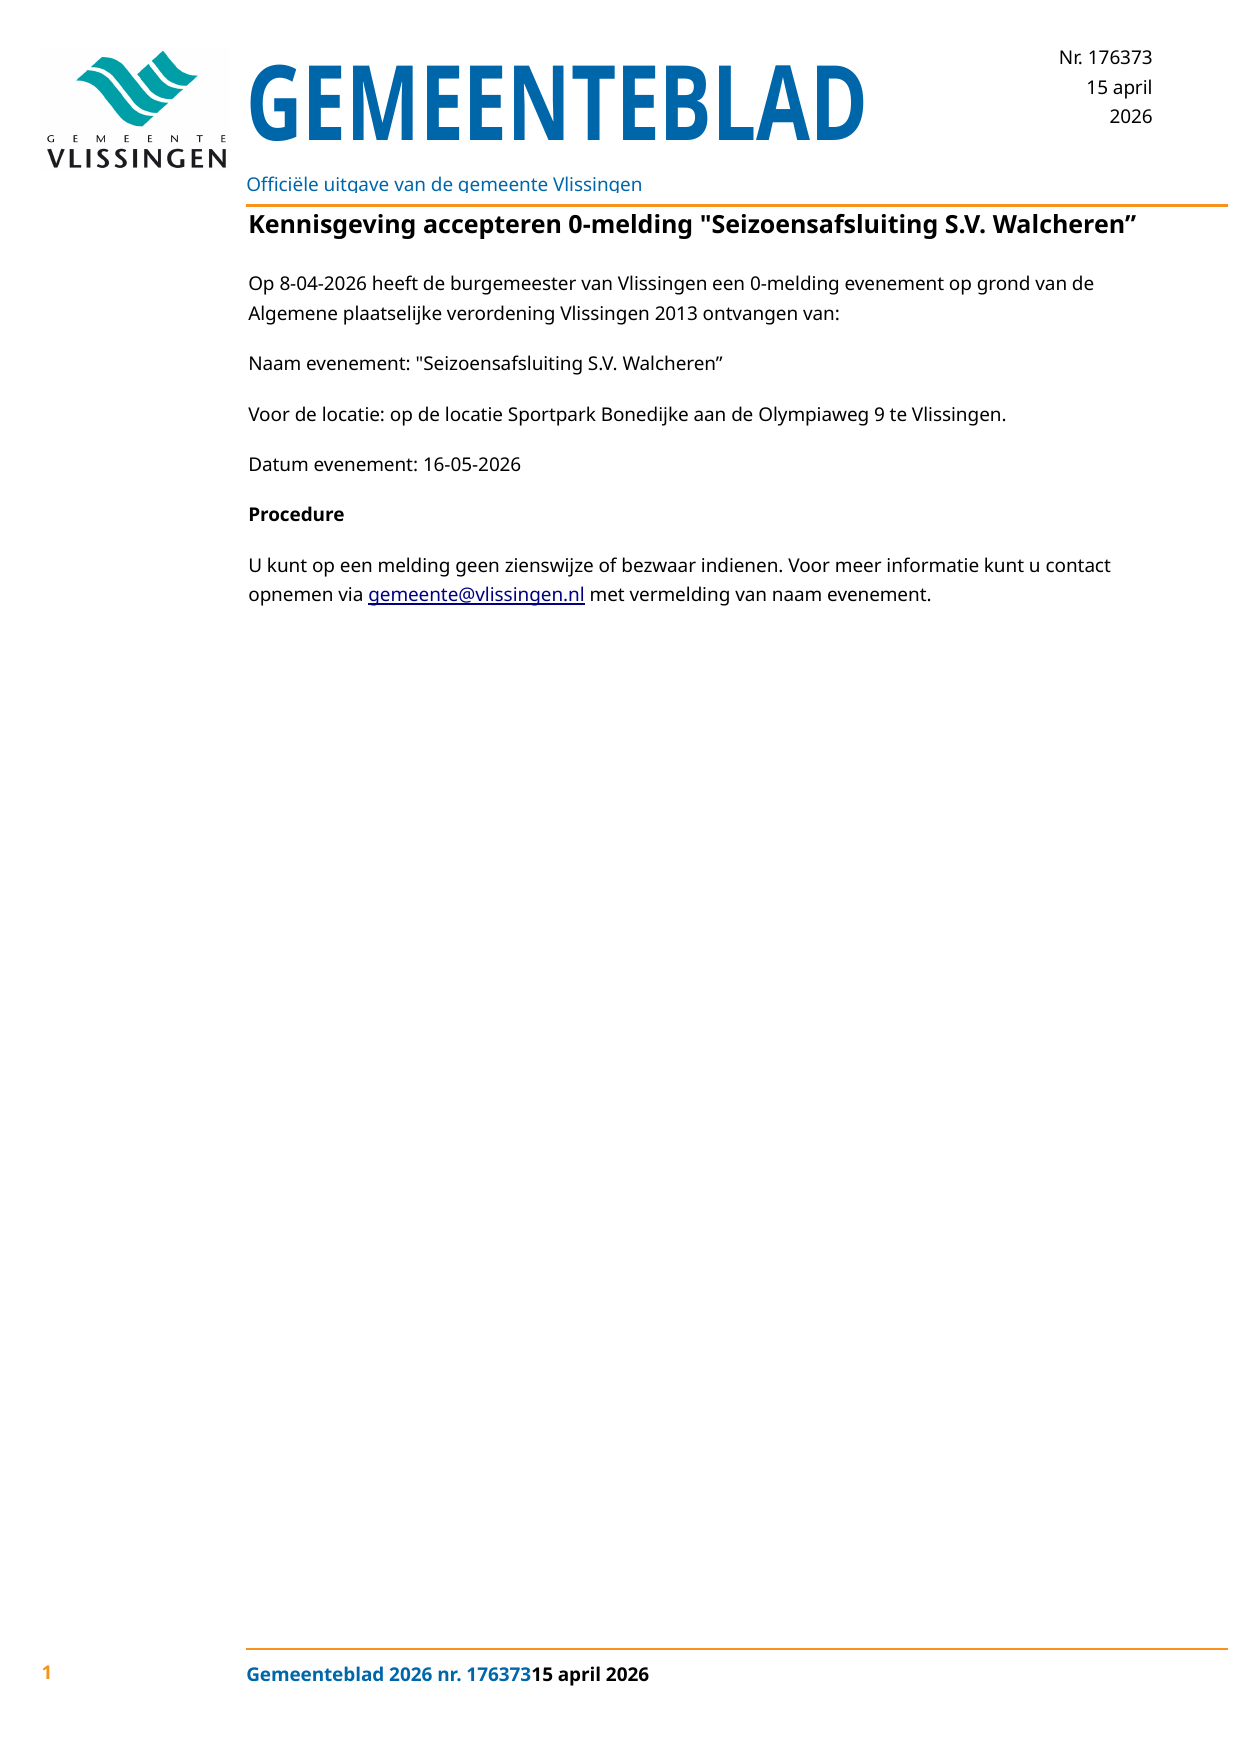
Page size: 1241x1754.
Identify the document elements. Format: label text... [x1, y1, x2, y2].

text Datum evenement: 16-05-2026 [248, 451, 1152, 477]
text Naam evenement: "Seizoensafsluiting S.V. Walcheren” [248, 350, 1152, 376]
text Procedure [248, 502, 1152, 527]
text Op 8-04-2026 heeft de burgemeester van Vlissingen een 0-melding evenement op grond van de Algemene plaatselijke verordening Vlissingen 2013 ontvangen van: [248, 270, 1152, 326]
text Voor de locatie: op de locatie Sportpark Bonedijke aan de Olympiaweg 9 te Vlissingen. [248, 401, 1152, 426]
picture [41, 47, 231, 172]
text U kunt op een melding geen zienswijze of bezwaar indienen. Voor meer informatie kunt u contact opnemen via gemeente@vlissingen.nl met vermelding van naam evenement. [248, 552, 1152, 607]
text Kennisgeving accepteren 0-melding "Seizoensafsluiting S.V. Walcheren” [248, 207, 1152, 241]
